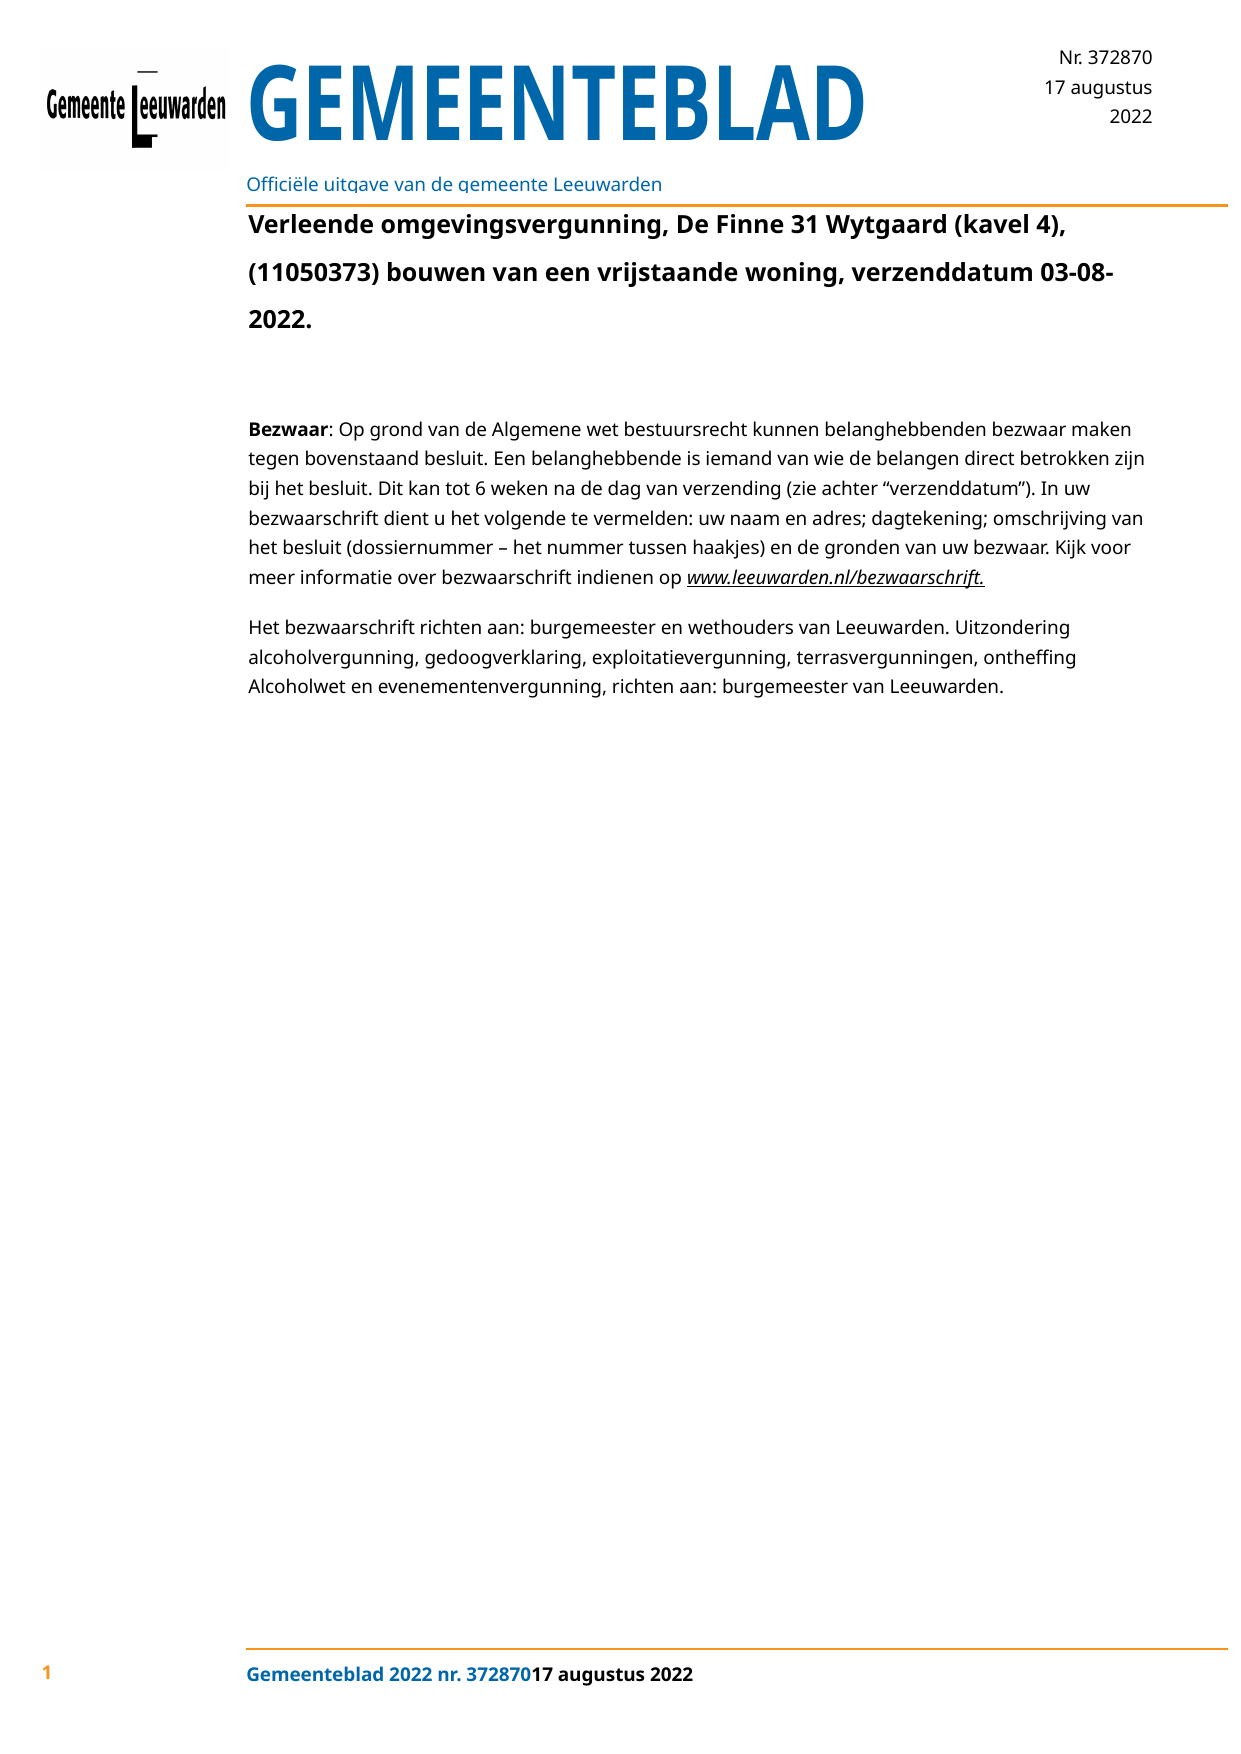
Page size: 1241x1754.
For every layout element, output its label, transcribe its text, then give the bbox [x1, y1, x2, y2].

picture [41, 47, 231, 172]
text Verleende omgevingsvergunning, De Finne 31 Wytgaard (kavel 4), (11050373) bouwen van een vrijstaande woning, verzenddatum 03-08-2022. [248, 207, 1152, 336]
text Het bezwaarschrift richten aan: burgemeester en wethouders van Leeuwarden. Uitzondering alcoholvergunning, gedoogverklaring, exploitatievergunning, terrasvergunningen, ontheffing Alcoholwet en evenementenvergunning, richten aan: burgemeester van Leeuwarden. [248, 614, 1152, 699]
text Bezwaar: Op grond van de Algemene wet bestuursrecht kunnen belanghebbenden bezwaar maken tegen bovenstaand besluit. Een belanghebbende is iemand van wie de belangen direct betrokken zijn bij het besluit. Dit kan tot 6 weken na de dag van verzending (zie achter “verzenddatum”). In uw bezwaarschrift dient u het volgende te vermelden: uw naam en adres; dagtekening; omschrijving van het besluit (dossiernummer – het nummer tussen haakjes) en de gronden van uw bezwaar. Kijk voor meer informatie over bezwaarschrift indienen op www.leeuwarden.nl/bezwaarschrift. [248, 416, 1152, 589]
